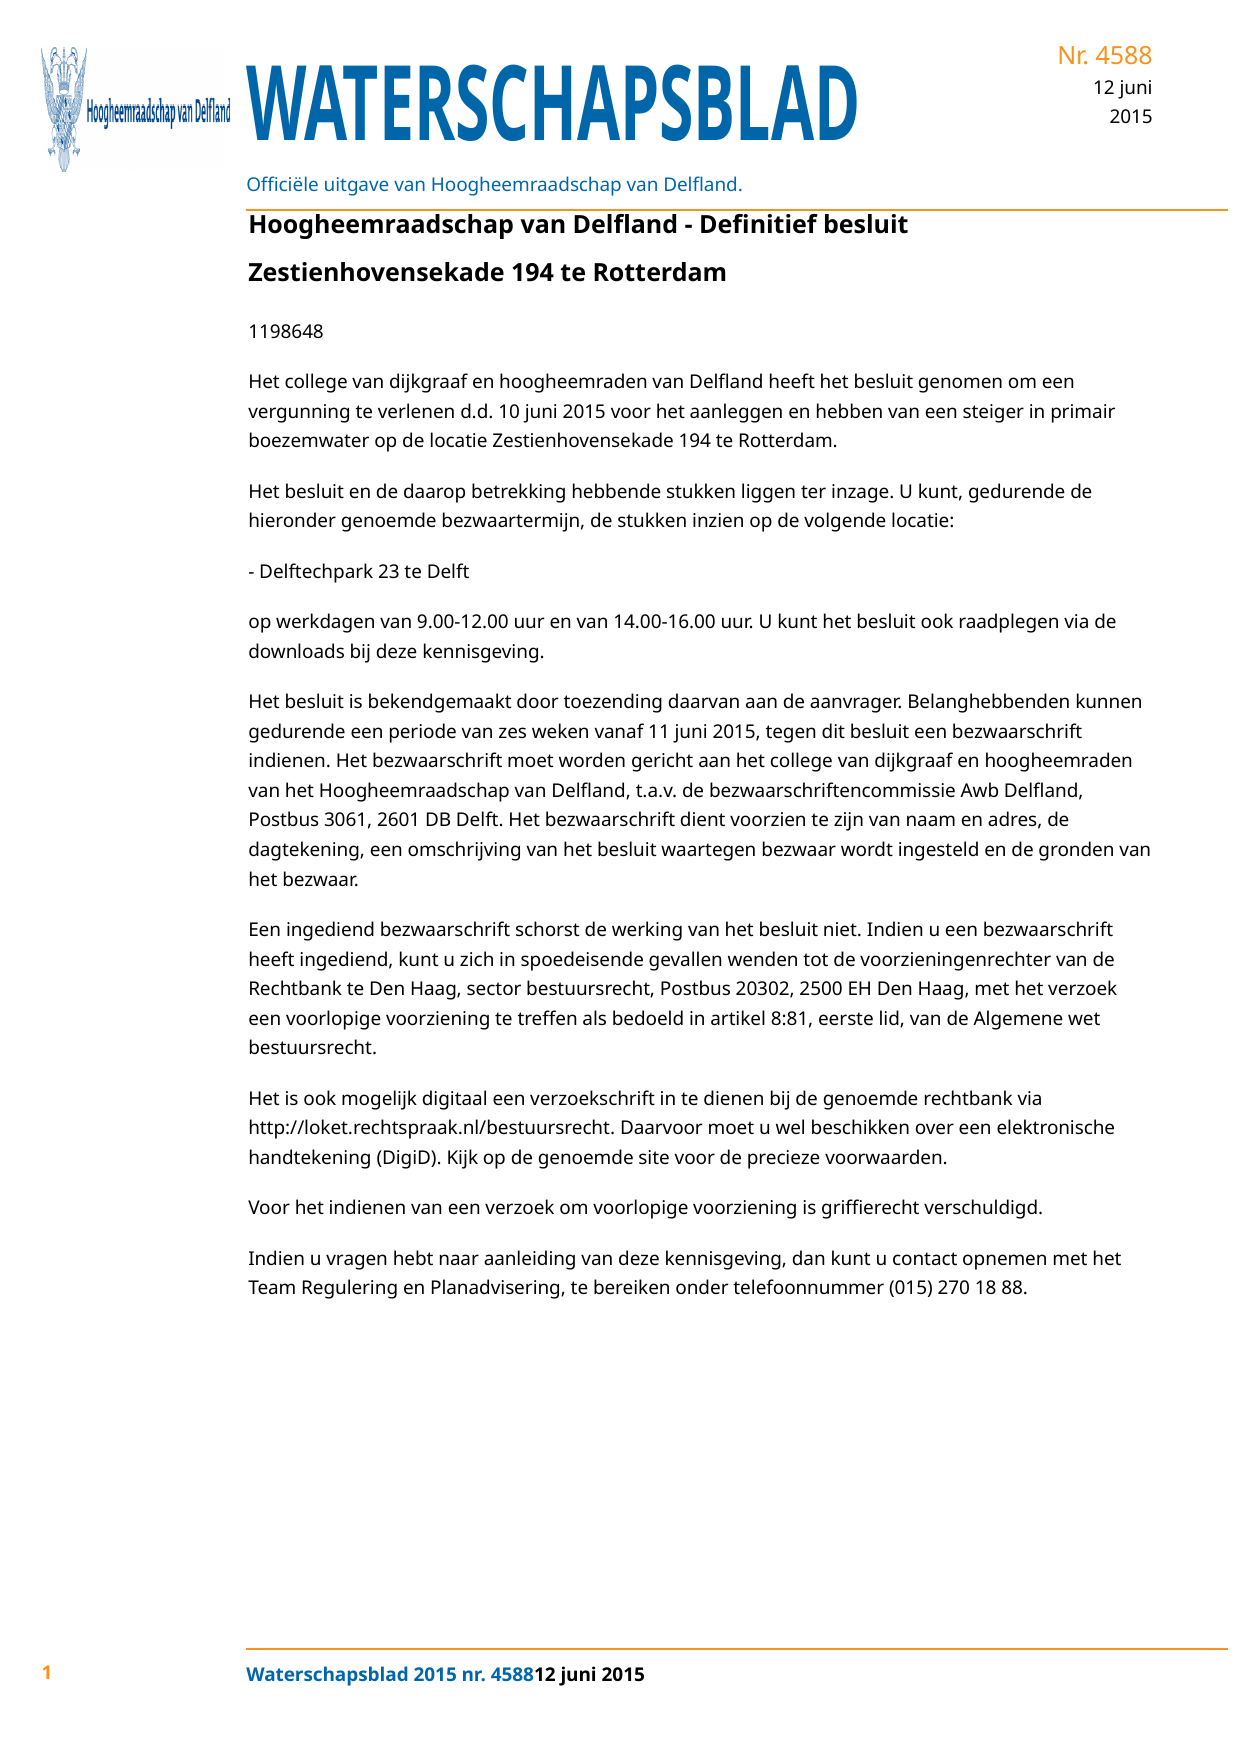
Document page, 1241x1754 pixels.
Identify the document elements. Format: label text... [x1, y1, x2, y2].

text op werkdagen van 9.00-12.00 uur en van 14.00-16.00 uur. U kunt het besluit ook raadplegen via de downloads bij deze kennisgeving. [248, 608, 1152, 664]
text - Delftechpark 23 te Delft [248, 558, 1152, 584]
picture [41, 47, 231, 172]
text Het college van dijkgraaf en hoogheemraden van Delfland heeft het besluit genomen om een vergunning te verlenen d.d. 10 juni 2015 voor het aanleggen en hebben van een steiger in primair boezemwater op de locatie Zestienhovensekade 194 te Rotterdam. [248, 368, 1152, 453]
text Het besluit en de daarop betrekking hebbende stukken liggen ter inzage. U kunt, gedurende de hieronder genoemde bezwaartermijn, de stukken inzien op de volgende locatie: [248, 478, 1152, 533]
text Het is ook mogelijk digitaal een verzoekschrift in te dienen bij de genoemde rechtbank via http://loket.rechtspraak.nl/bestuursrecht. Daarvoor moet u wel beschikken over een elektronische handtekening (DigiD). Kijk op de genoemde site voor de precieze voorwaarden. [248, 1085, 1152, 1170]
text Een ingediend bezwaarschrift schorst de werking van het besluit niet. Indien u een bezwaarschrift heeft ingediend, kunt u zich in spoedeisende gevallen wenden tot de voorzieningenrechter van de Rechtbank te Den Haag, sector bestuursrecht, Postbus 20302, 2500 EH Den Haag, met het verzoek een voorlopige voorziening te treffen als bedoeld in artikel 8:81, eerste lid, van de Algemene wet bestuursrecht. [248, 916, 1152, 1060]
text Het besluit is bekendgemaakt door toezending daarvan aan de aanvrager. Belanghebbenden kunnen gedurende een periode van zes weken vanaf 11 juni 2015, tegen dit besluit een bezwaarschrift indienen. Het bezwaarschrift moet worden gericht aan het college van dijkgraaf en hoogheemraden van het Hoogheemraadschap van Delfland, t.a.v. de bezwaarschriftencommissie Awb Delfland, Postbus 3061, 2601 DB Delft. Het bezwaarschrift dient voorzien te zijn van naam en adres, de dagtekening, een omschrijving van het besluit waartegen bezwaar wordt ingesteld en de gronden van het bezwaar. [248, 688, 1152, 892]
text Voor het indienen van een verzoek om voorlopige voorziening is griffierecht verschuldigd. [248, 1194, 1152, 1220]
text Indien u vragen hebt naar aanleiding van deze kennisgeving, dan kunt u contact opnemen met het Team Regulering en Planadvisering, te bereiken onder telefoonnummer (015) 270 18 88. [248, 1245, 1152, 1300]
text 1198648 [248, 318, 1152, 344]
text Hoogheemraadschap van Delfland - Definitief besluit Zestienhovensekade 194 te Rotterdam [248, 211, 1152, 288]
